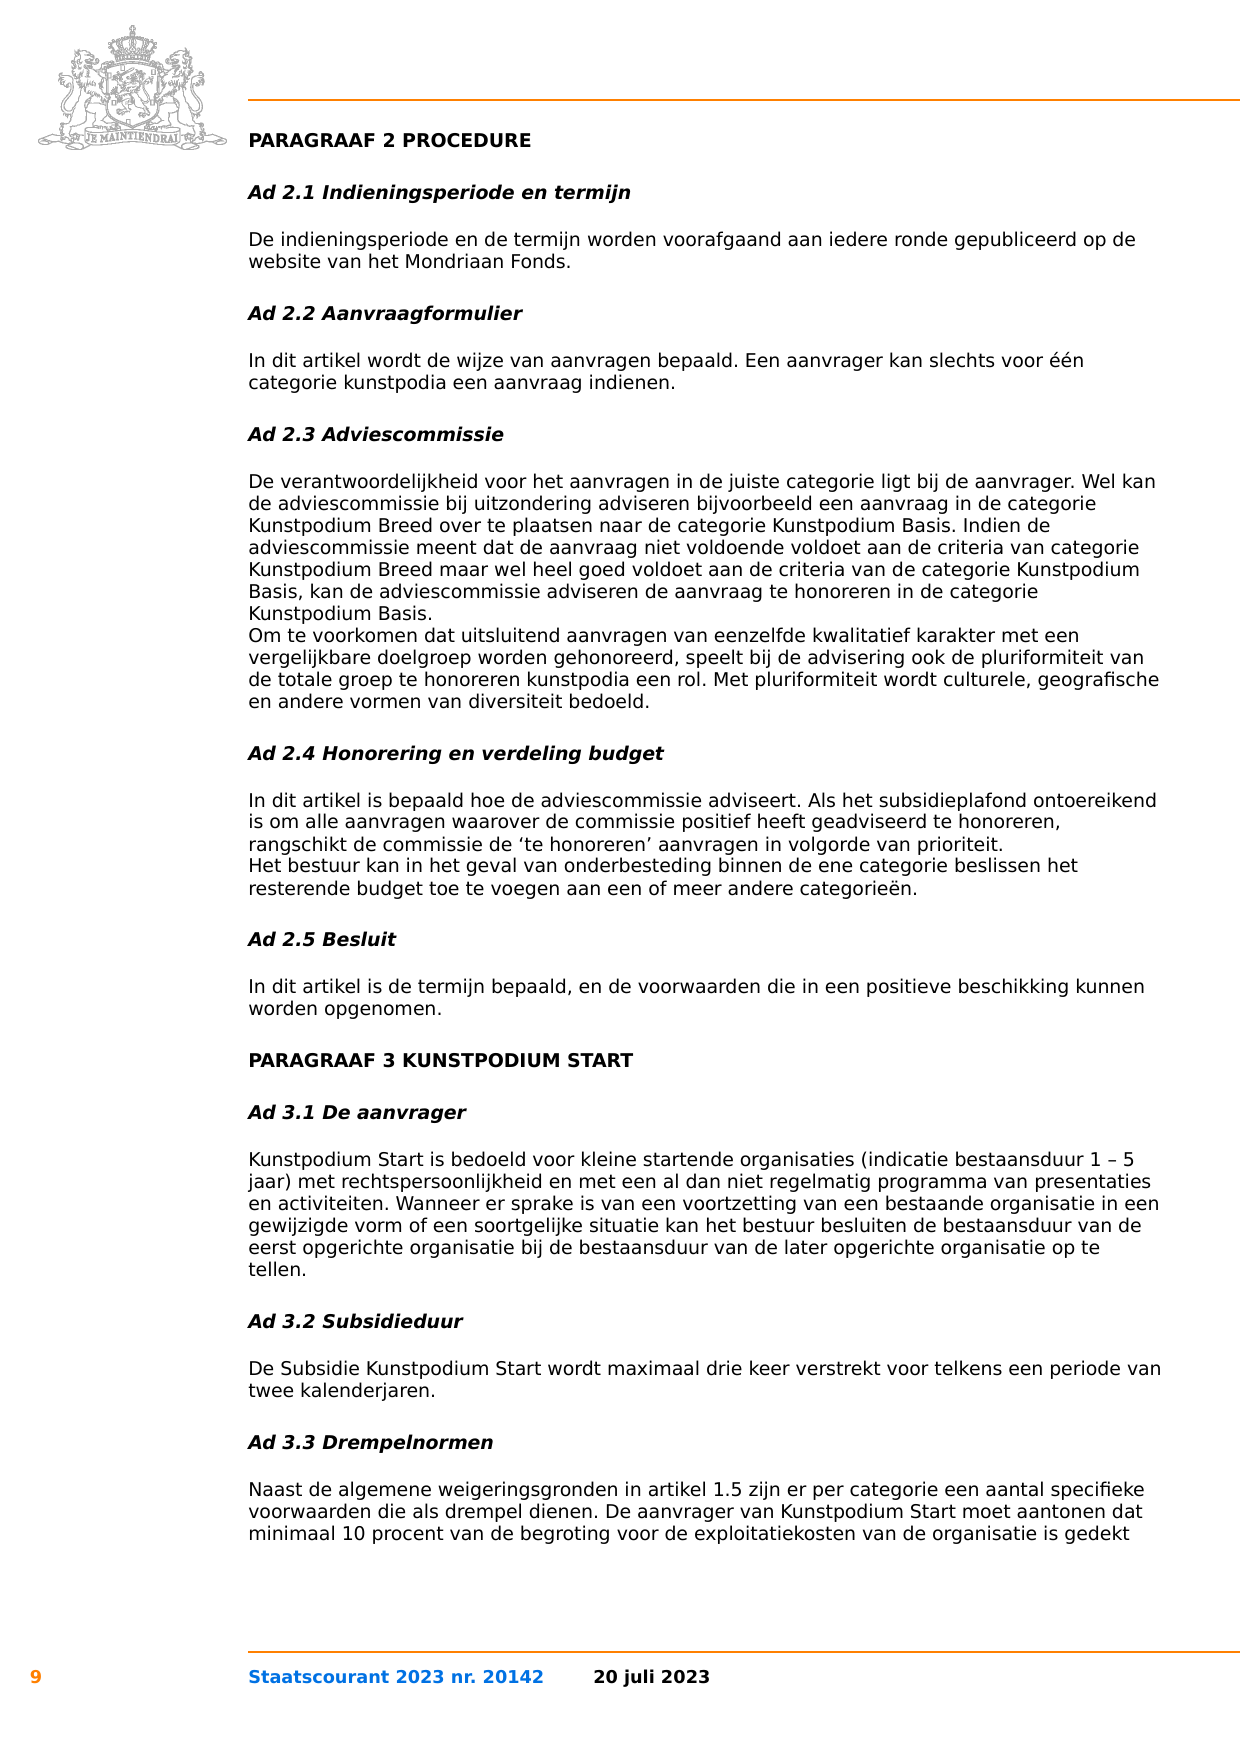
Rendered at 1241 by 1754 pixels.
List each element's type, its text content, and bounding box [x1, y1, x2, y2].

subtitle Ad 2.1 Indieningsperiode en termijn [248, 182, 1163, 204]
text In dit artikel wordt de wijze van aanvragen bepaald. Een aanvrager kan slechts voor één categorie kunstpodia een aanvraag indienen. [248, 350, 1163, 394]
subtitle Ad 3.1 De aanvrager [248, 1102, 1163, 1124]
text In dit artikel is bepaald hoe de adviescommissie adviseert. Als het subsidieplafond ontoereikend is om alle aanvragen waarover de commissie positief heeft geadviseerd te honoreren, rangschikt de commissie de ‘te honoreren’ aanvragen in volgorde van prioriteit. [248, 789, 1163, 855]
subtitle PARAGRAAF 2 PROCEDURE [248, 130, 1163, 152]
text In dit artikel is de termijn bepaald, en de voorwaarden die in een positieve beschikking kunnen worden opgenomen. [248, 976, 1163, 1020]
text Om te voorkomen dat uitsluitend aanvragen van eenzelfde kwalitatief karakter met een vergelijkbare doelgroep worden gehonoreerd, speelt bij de advisering ook de pluriformiteit van de totale groep te honoreren kunstpodia een rol. Met pluriformiteit wordt culturele, geografische en andere vormen van diversiteit bedoeld. [248, 624, 1163, 712]
text Het bestuur kan in het geval van onderbesteding binnen de ene categorie beslissen het resterende budget toe te voegen aan een of meer andere categorieën. [248, 855, 1163, 899]
text De verantwoordelijkheid voor het aanvragen in de juiste categorie ligt bij de aanvrager. Wel kan de adviescommissie bij uitzondering adviseren bijvoorbeeld een aanvraag in de categorie Kunstpodium Breed over te plaatsen naar de categorie Kunstpodium Basis. Indien de adviescommissie meent dat de aanvraag niet voldoende voldoet aan de criteria van categorie Kunstpodium Breed maar wel heel goed voldoet aan de criteria van de categorie Kunstpodium Basis, kan de adviescommissie adviseren de aanvraag te honoreren in de categorie Kunstpodium Basis. [248, 471, 1163, 624]
text Naast de algemene weigeringsgronden in artikel 1.5 zijn er per categorie een aantal specifieke voorwaarden die als drempel dienen. De aanvrager van Kunstpodium Start moet aantonen dat minimaal 10 procent van de begroting voor de exploitatiekosten van de organisatie is gedekt [248, 1479, 1163, 1545]
subtitle Ad 3.2 Subsidieduur [248, 1311, 1163, 1333]
picture [38, 25, 227, 150]
subtitle Ad 2.4 Honorering en verdeling budget [248, 742, 1163, 764]
subtitle Ad 2.3 Adviescommissie [248, 424, 1163, 446]
subtitle Ad 2.5 Besluit [248, 929, 1163, 951]
subtitle Ad 2.2 Aanvraagformulier [248, 303, 1163, 325]
subtitle Ad 3.3 Drempelnormen [248, 1432, 1163, 1454]
subtitle PARAGRAAF 3 KUNSTPODIUM START [248, 1050, 1163, 1072]
text De indieningsperiode en de termijn worden voorafgaand aan iedere ronde gepubliceerd op de website van het Mondriaan Fonds. [248, 229, 1163, 273]
text De Subsidie Kunstpodium Start wordt maximaal drie keer verstrekt voor telkens een periode van twee kalenderjaren. [248, 1358, 1163, 1402]
text Kunstpodium Start is bedoeld voor kleine startende organisaties (indicatie bestaansduur 1 – 5 jaar) met rechtspersoonlijkheid en met een al dan niet regelmatig programma van presentaties en activiteiten. Wanneer er sprake is van een voortzetting van een bestaande organisatie in een gewijzigde vorm of een soortgelijke situatie kan het bestuur besluiten de bestaansduur van de eerst opgerichte organisatie bij de bestaansduur van de later opgerichte organisatie op te tellen. [248, 1149, 1163, 1281]
